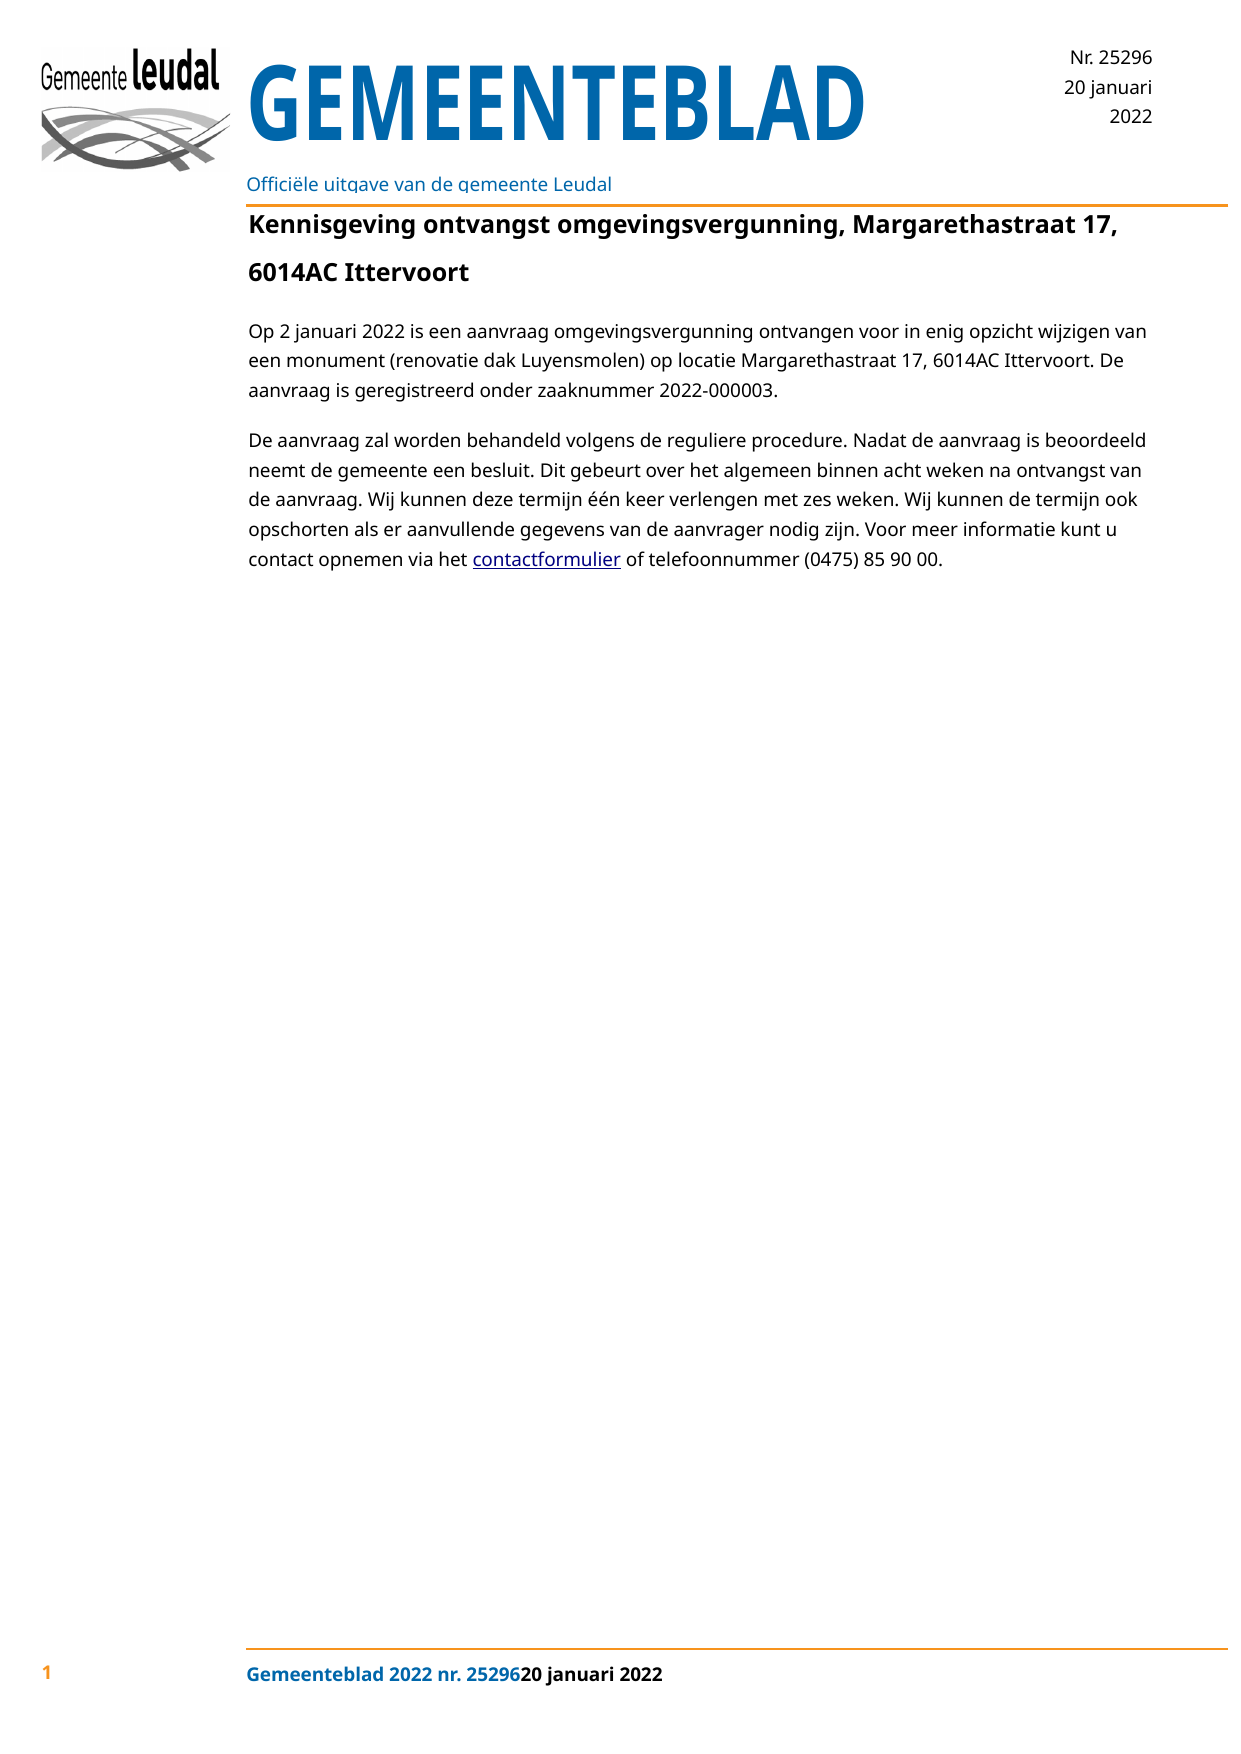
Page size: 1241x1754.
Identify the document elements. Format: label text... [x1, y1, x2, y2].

picture [41, 47, 231, 172]
text Op 2 januari 2022 is een aanvraag omgevingsvergunning ontvangen voor in enig opzicht wijzigen van een monument (renovatie dak Luyensmolen) op locatie Margarethastraat 17, 6014AC Ittervoort. De aanvraag is geregistreerd onder zaaknummer 2022-000003. [248, 318, 1152, 403]
text De aanvraag zal worden behandeld volgens de reguliere procedure. Nadat de aanvraag is beoordeeld neemt de gemeente een besluit. Dit gebeurt over het algemeen binnen acht weken na ontvangst van de aanvraag. Wij kunnen deze termijn één keer verlengen met zes weken. Wij kunnen de termijn ook opschorten als er aanvullende gegevens van de aanvrager nodig zijn. Voor meer informatie kunt u contact opnemen via het contactformulier of telefoonnummer (0475) 85 90 00. [248, 427, 1152, 572]
text Kennisgeving ontvangst omgevingsvergunning, Margarethastraat 17, 6014AC Ittervoort [248, 207, 1152, 288]
